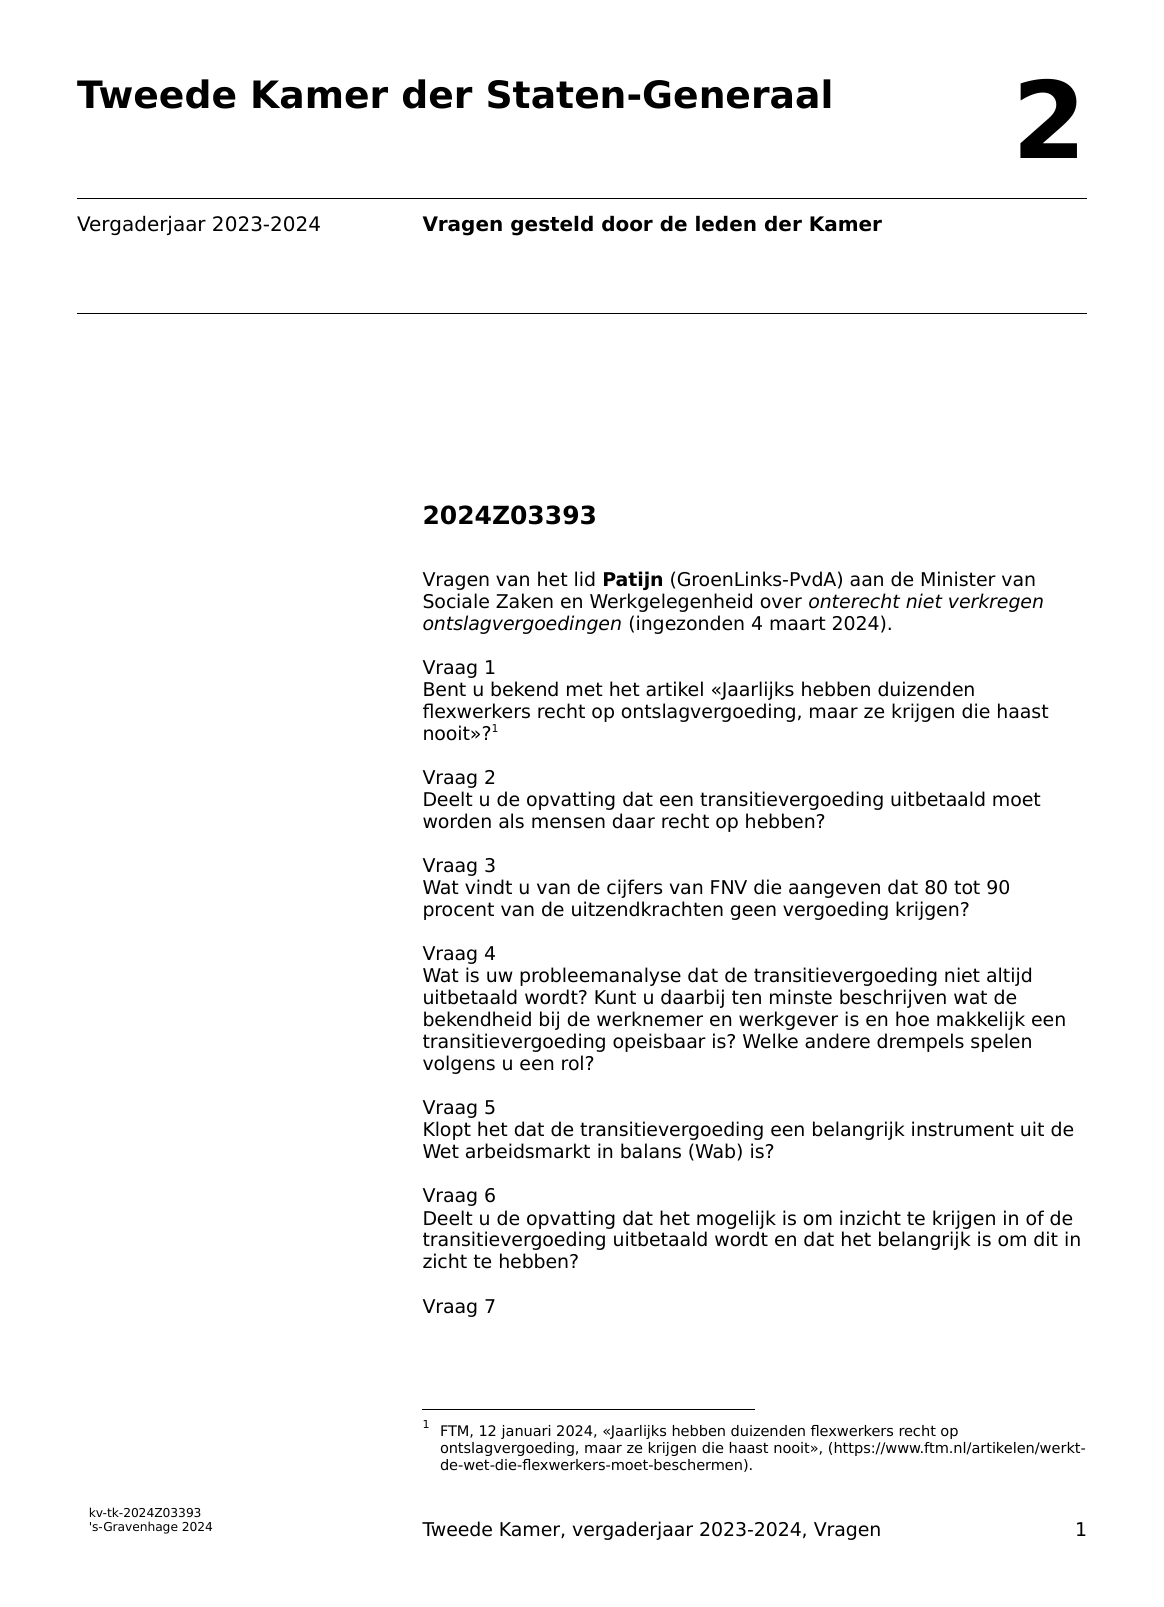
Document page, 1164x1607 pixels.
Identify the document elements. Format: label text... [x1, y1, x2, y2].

text Vraag 2 [422, 767, 1087, 789]
text Vraag 4 [422, 943, 1087, 965]
text Deelt u de opvatting dat een transitievergoeding uitbetaald moet worden als mensen daar recht op hebben? [422, 789, 1087, 833]
text Vragen van het lid Patijn (GroenLinks-PvdA) aan de Minister van Sociale Zaken en Werkgelegenheid over onterecht niet verkregen ontslagvergoedingen (ingezonden 4 maart 2024). [422, 569, 1087, 635]
text FTM, 12 januari 2024, «Jaarlijks hebben duizenden flexwerkers recht op ontslagvergoeding, maar ze krijgen die haast nooit», (https://www.ftm.nl/artikelen/werkt-de-wet-die-flexwerkers-moet-beschermen). [422, 1418, 1087, 1474]
table_header 2 [886, 59, 1087, 198]
table_header Tweede Kamer der Staten-Generaal [77, 59, 886, 198]
text Bent u bekend met het artikel «Jaarlijks hebben duizenden flexwerkers recht op ontslagvergoeding, maar ze krijgen die haast nooit»? [422, 679, 1087, 745]
text Wat vindt u van de cijfers van FNV die aangeven dat 80 tot 90 procent van de uitzendkrachten geen vergoeding krijgen? [422, 877, 1087, 921]
text Klopt het dat de transitievergoeding een belangrijk instrument uit de Wet arbeidsmarkt in balans (Wab) is? [422, 1119, 1087, 1163]
text Vraag 5 [422, 1097, 1087, 1119]
text 's-Gravenhage 2024 [88, 1520, 323, 1534]
text 2024Z03393 [422, 501, 1087, 531]
table_cell Vergaderjaar 2023-2024 [77, 199, 422, 313]
text Vraag 6 [422, 1185, 1087, 1207]
text Deelt u de opvatting dat het mogelijk is om inzicht te krijgen in of de transitievergoeding uitbetaald wordt en dat het belangrijk is om dit in zicht te hebben? [422, 1207, 1087, 1273]
text Vraag 1 [422, 657, 1087, 679]
table_cell Vragen gesteld door de leden der Kamer [422, 199, 1087, 313]
text Vraag 7 [422, 1296, 1087, 1317]
text Vraag 3 [422, 855, 1087, 877]
text kv-tk-2024Z03393 [88, 1506, 323, 1520]
text Wat is uw probleemanalyse dat de transitievergoeding niet altijd uitbetaald wordt? Kunt u daarbij ten minste beschrijven wat de bekendheid bij de werknemer en werkgever is en hoe makkelijk een transitievergoeding opeisbaar is? Welke andere drempels spelen volgens u een rol? [422, 965, 1087, 1075]
